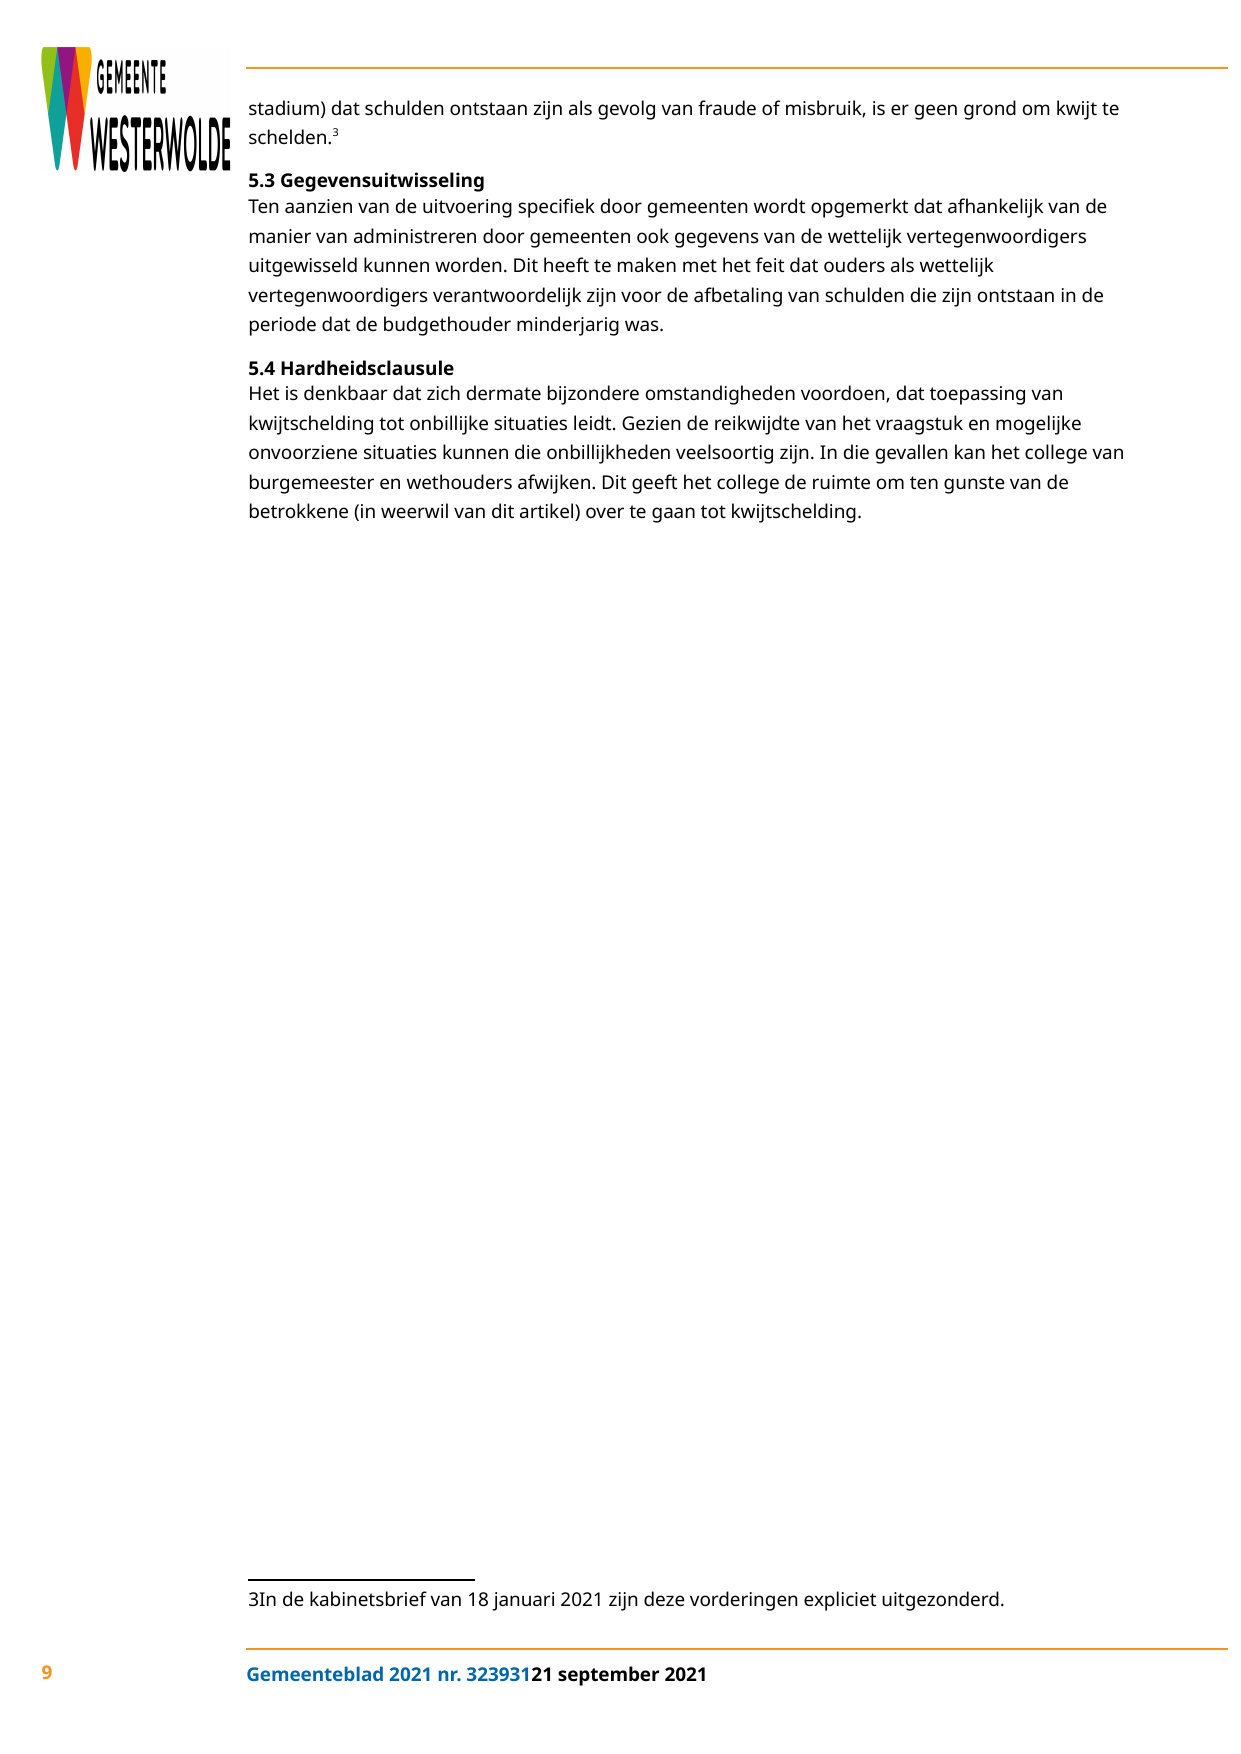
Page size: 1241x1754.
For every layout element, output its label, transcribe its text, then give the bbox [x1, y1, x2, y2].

text Ten aanzien van de uitvoering specifiek door gemeenten wordt opgemerkt dat afhankelijk van de manier van administreren door gemeenten ook gegevens van de wettelijk vertegenwoordigers uitgewisseld kunnen worden. Dit heeft te maken met het feit dat ouders als wettelijk vertegenwoordigers verantwoordelijk zijn voor de afbetaling van schulden die zijn ontstaan in de periode dat de budgethouder minderjarig was. [248, 193, 1152, 337]
text 5.4 Hardheidsclausule [248, 355, 1152, 380]
text stadium) dat schulden ontstaan zijn als gevolg van fraude of misbruik, is er geen grond om kwijt te schelden. [248, 95, 1152, 150]
text 5.3 Gegevensuitwisseling [248, 167, 1152, 193]
text Het is denkbaar dat zich dermate bijzondere omstandigheden voordoen, dat toepassing van kwijtschelding tot onbillijke situaties leidt. Gezien de reikwijdte van het vraagstuk en mogelijke onvoorziene situaties kunnen die onbillijkheden veelsoortig zijn. In die gevallen kan het college van burgemeester en wethouders afwijken. Dit geeft het college de ruimte om ten gunste van de betrokkene (in weerwil van dit artikel) over te gaan tot kwijtschelding. [248, 380, 1152, 524]
text In de kabinetsbrief van 18 januari 2021 zijn deze vorderingen expliciet uitgezonderd. [248, 1586, 1152, 1612]
picture [41, 47, 231, 172]
